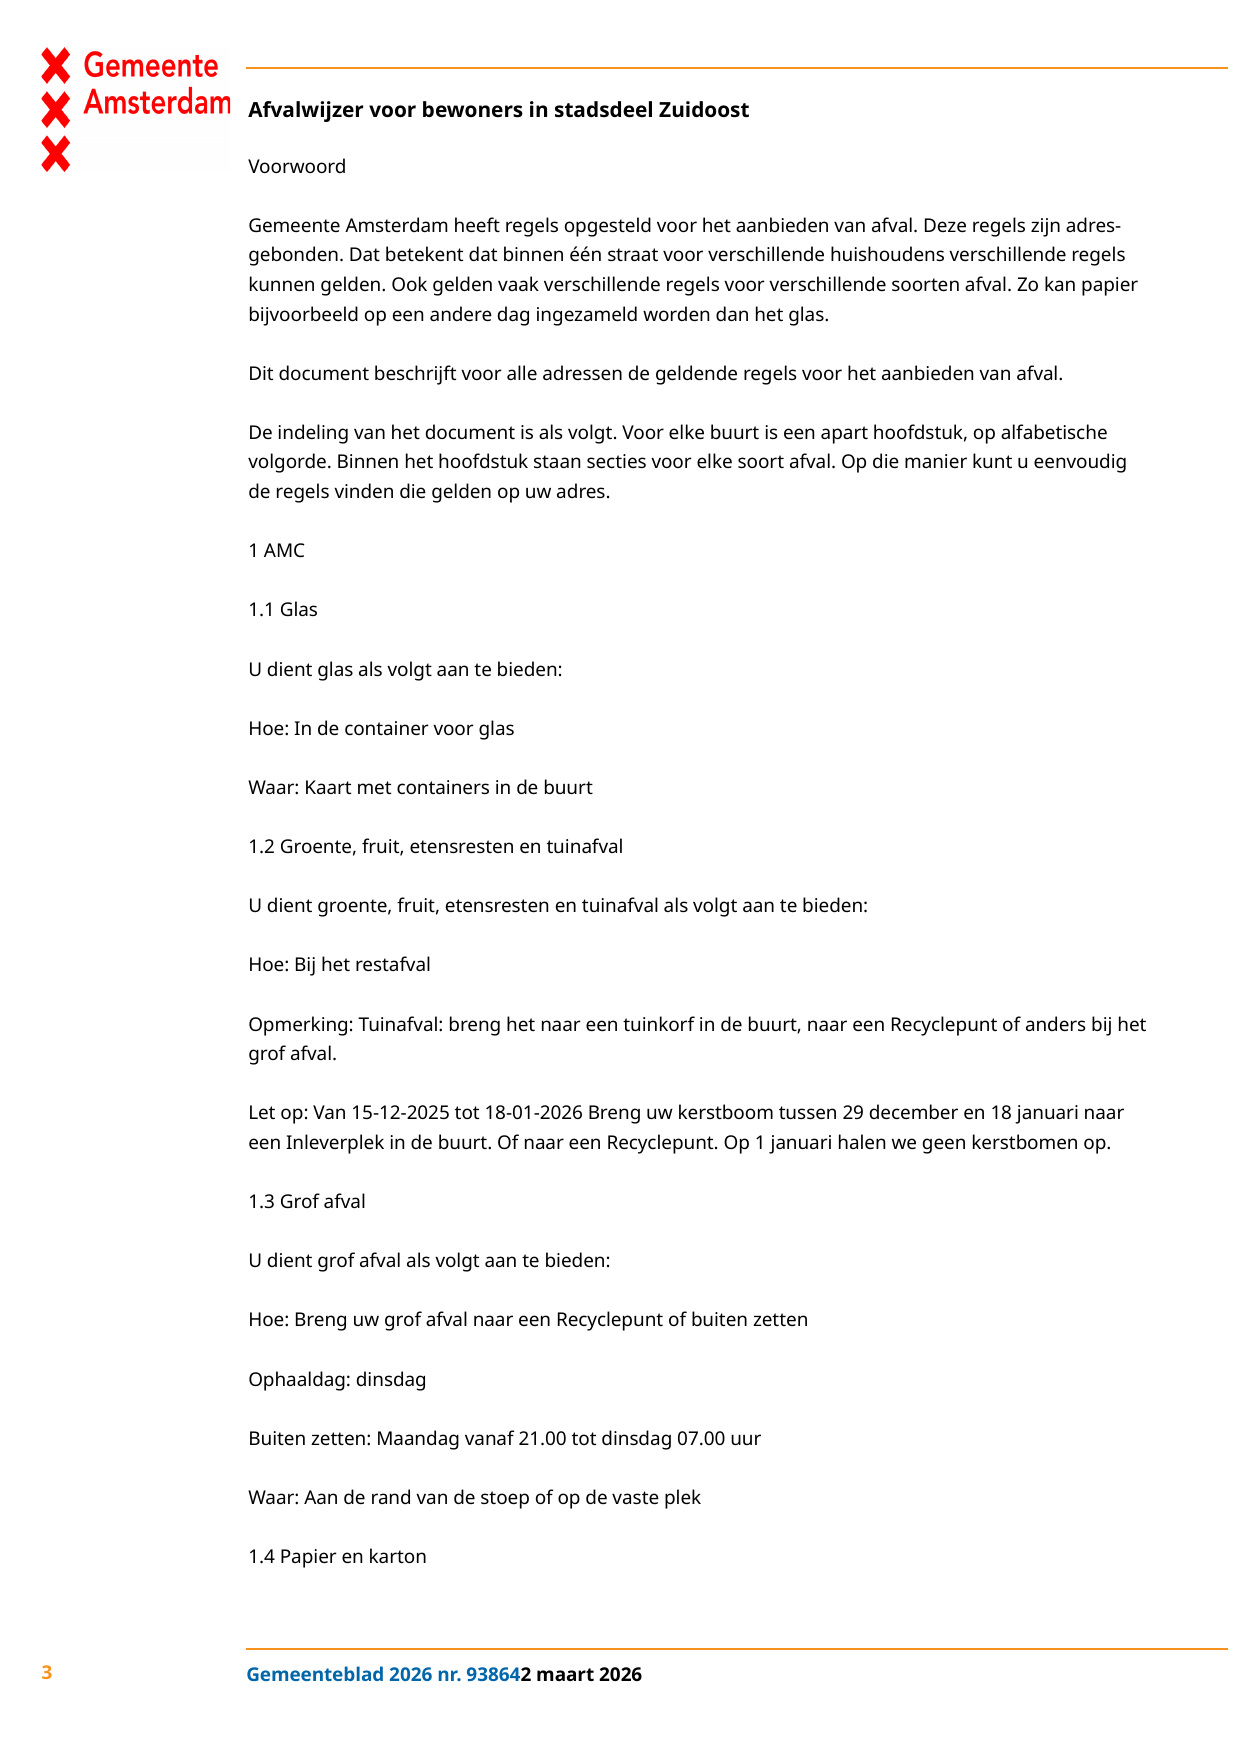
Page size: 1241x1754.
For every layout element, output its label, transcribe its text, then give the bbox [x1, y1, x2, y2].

text Buiten zetten: Maandag vanaf 21.00 tot dinsdag 07.00 uur [248, 1425, 1152, 1451]
text Voorwoord [248, 153, 1152, 179]
text 1.3 Grof afval [248, 1188, 1152, 1214]
text Dit document beschrijft voor alle adressen de geldende regels voor het aanbieden van afval. [248, 360, 1152, 386]
text Ophaaldag: dinsdag [248, 1366, 1152, 1392]
text De indeling van het document is als volgt. Voor elke buurt is een apart hoofdstuk, op alfabetische volgorde. Binnen het hoofdstuk staan secties voor elke soort afval. Op die manier kunt u eenvoudig de regels vinden die gelden op uw adres. [248, 419, 1152, 504]
text Let op: Van 15-12-2025 tot 18-01-2026 Breng uw kerstboom tussen 29 december en 18 januari naar een Inleverplek in de buurt. Of naar een Recyclepunt. Op 1 januari halen we geen kerstbomen op. [248, 1099, 1152, 1155]
text Waar: Aan de rand van de stoep of op de vaste plek [248, 1484, 1152, 1510]
text Hoe: In de container voor glas [248, 715, 1152, 741]
text Gemeente Amsterdam heeft regels opgesteld voor het aanbieden van afval. Deze regels zijn adres-gebonden. Dat betekent dat binnen één straat voor verschillende huishoudens verschillende regels kunnen gelden. Ook gelden vaak verschillende regels voor verschillende soorten afval. Zo kan papier bijvoorbeeld op een andere dag ingezameld worden dan het glas. [248, 212, 1152, 327]
text 1.2 Groente, fruit, etensresten en tuinafval [248, 833, 1152, 859]
text 1.4 Papier en karton [248, 1543, 1152, 1569]
text Waar: Kaart met containers in de buurt [248, 774, 1152, 800]
picture [41, 47, 231, 172]
text Afvalwijzer voor bewoners in stadsdeel Zuidoost [248, 95, 1152, 123]
text 1 AMC [248, 537, 1152, 563]
text Opmerking: Tuinafval: breng het naar een tuinkorf in de buurt, naar een Recyclepunt of anders bij het grof afval. [248, 1011, 1152, 1066]
text U dient grof afval als volgt aan te bieden: [248, 1247, 1152, 1273]
text U dient groente, fruit, etensresten en tuinafval als volgt aan te bieden: [248, 892, 1152, 918]
text U dient glas als volgt aan te bieden: [248, 656, 1152, 682]
text Hoe: Breng uw grof afval naar een Recyclepunt of buiten zetten [248, 1307, 1152, 1332]
text 1.1 Glas [248, 597, 1152, 622]
text Hoe: Bij het restafval [248, 952, 1152, 977]
